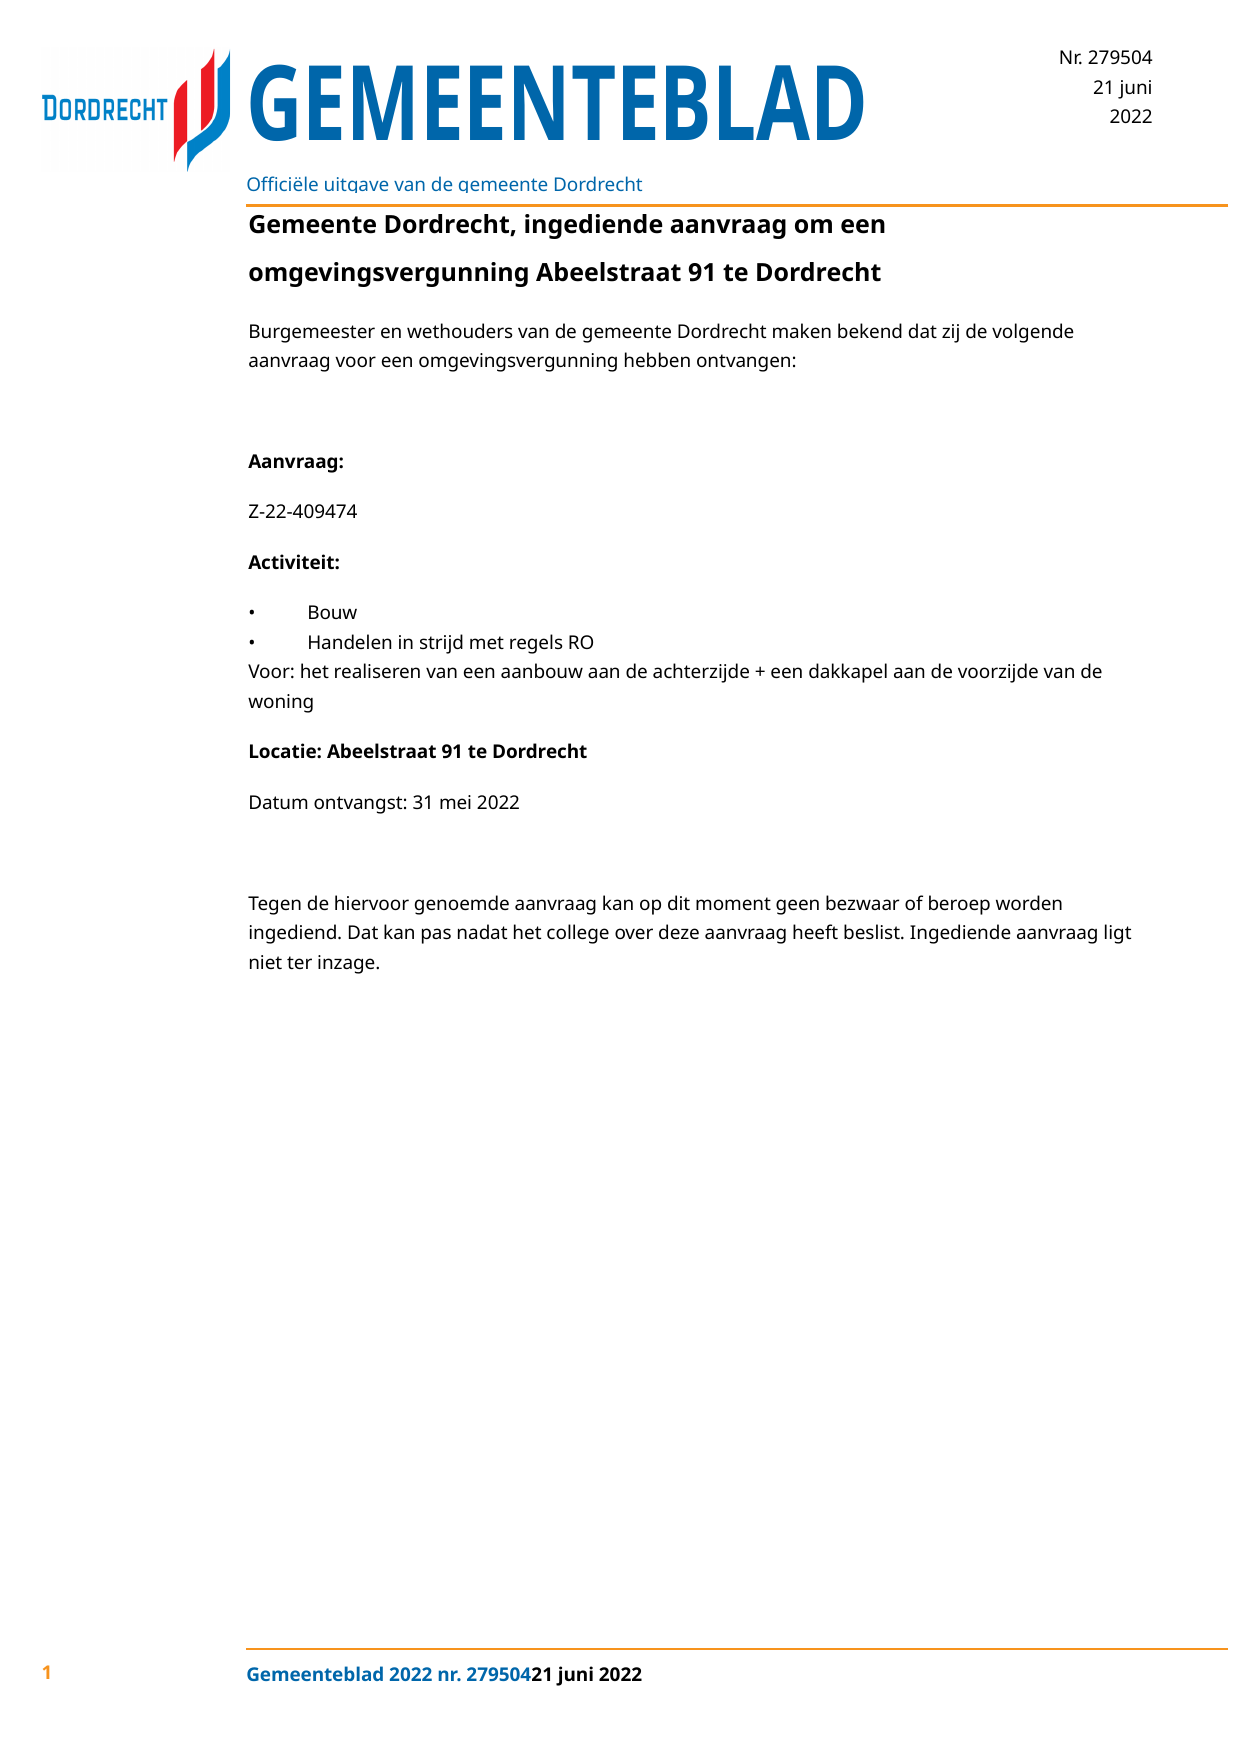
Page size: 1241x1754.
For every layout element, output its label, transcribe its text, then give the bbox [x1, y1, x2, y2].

text Gemeente Dordrecht, ingediende aanvraag om een omgevingsvergunning Abeelstraat 91 te Dordrecht [248, 207, 1152, 288]
text Datum ontvangst: 31 mei 2022 [248, 789, 1152, 815]
text Burgemeester en wethouders van de gemeente Dordrecht maken bekend dat zij de volgende aanvraag voor een omgevingsvergunning hebben ontvangen: [248, 318, 1152, 373]
list Handelen in strijd met regels RO [248, 629, 1152, 655]
text Locatie: Abeelstraat 91 te Dordrecht [248, 739, 1152, 764]
text Voor: het realiseren van een aanbouw aan de achterzijde + een dakkapel aan de voorzijde van de woning [248, 659, 1152, 714]
picture [41, 47, 231, 172]
list Bouw [248, 599, 1152, 625]
text Z-22-409474 [248, 499, 1152, 524]
text Tegen de hiervoor genoemde aanvraag kan op dit moment geen bezwaar of beroep worden ingediend. Dat kan pas nadat het college over deze aanvraag heeft beslist. Ingediende aanvraag ligt niet ter inzage. [248, 890, 1152, 975]
text Activiteit: [248, 549, 1152, 575]
text Aanvraag: [248, 448, 1152, 474]
